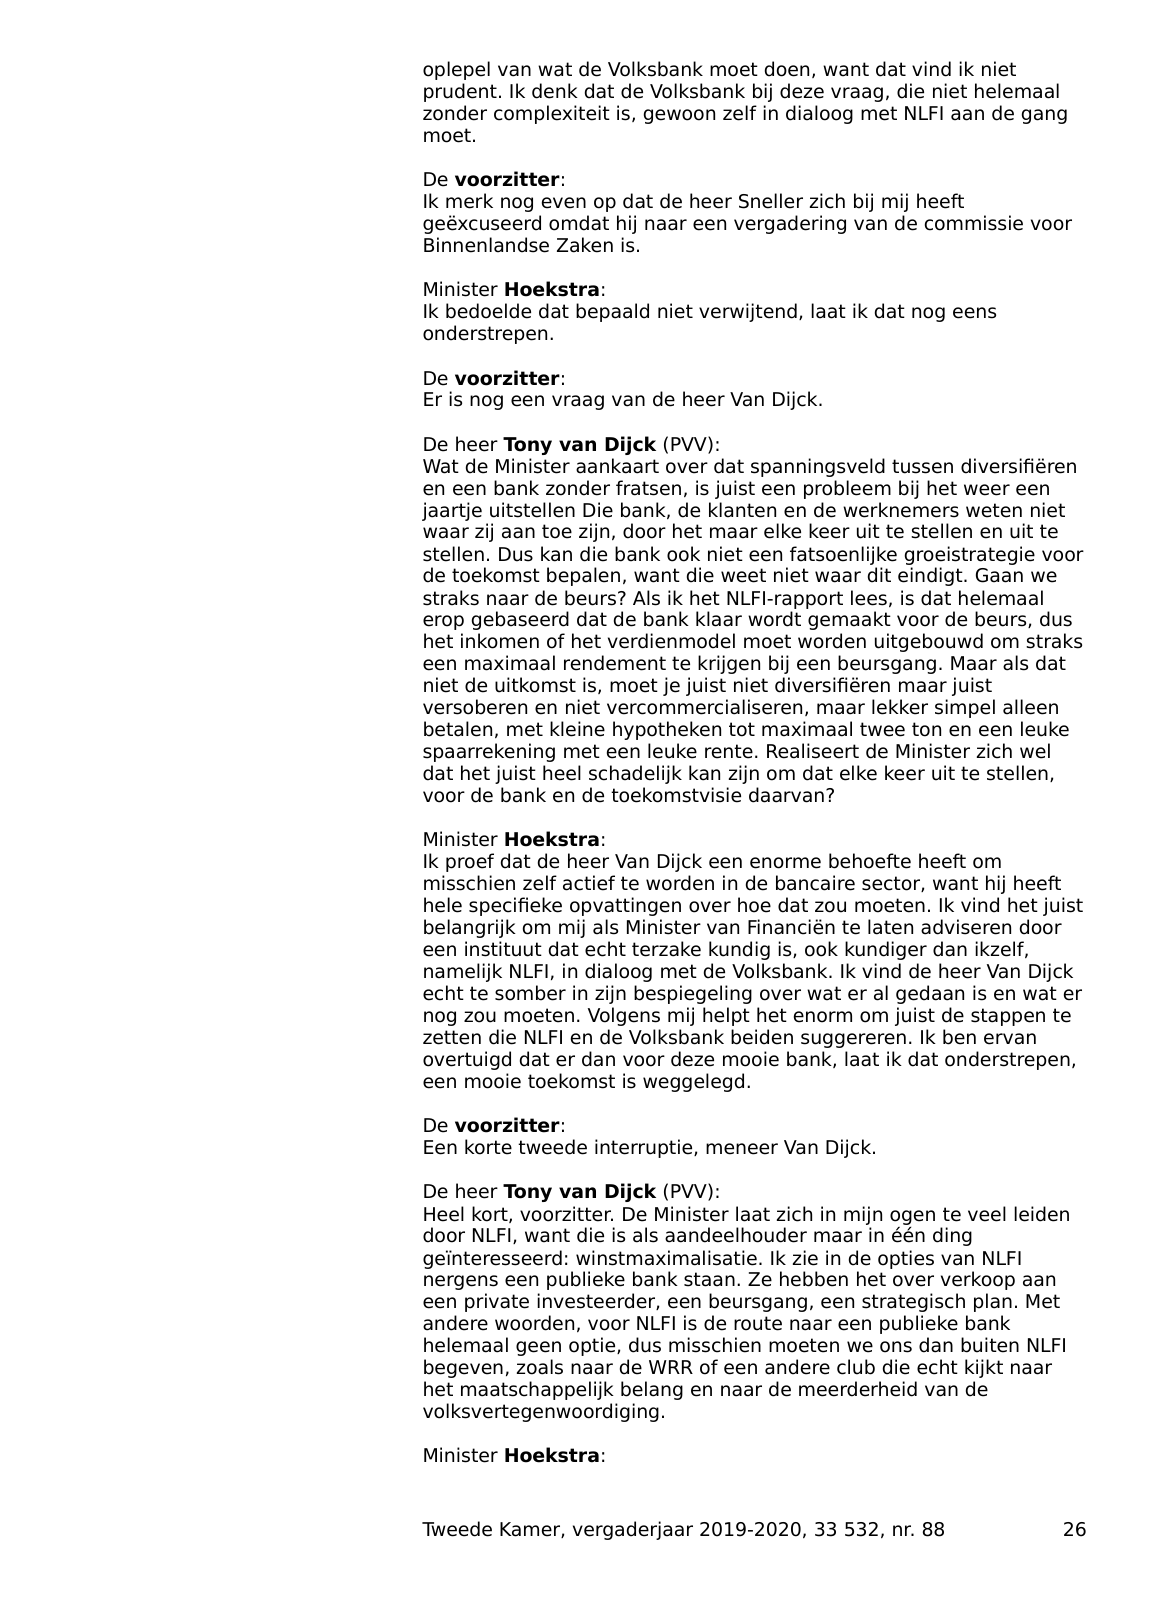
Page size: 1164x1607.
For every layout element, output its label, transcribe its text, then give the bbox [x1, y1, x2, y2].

text Ik bedoelde dat bepaald niet verwijtend, laat ik dat nog eens onderstrepen. [422, 301, 1087, 345]
text oplepel van wat de Volksbank moet doen, want dat vind ik niet prudent. Ik denk dat de Volksbank bij deze vraag, die niet helemaal zonder complexiteit is, gewoon zelf in dialoog met NLFI aan de gang moet. [422, 59, 1087, 147]
text De heer Tony van Dijck (PVV): [422, 433, 1087, 456]
text Wat de Minister aankaart over dat spanningsveld tussen diversifiëren en een bank zonder fratsen, is juist een probleem bij het weer een jaartje uitstellen Die bank, de klanten en de werknemers weten niet waar zij aan toe zijn, door het maar elke keer uit te stellen en uit te stellen. Dus kan die bank ook niet een fatsoenlijke groeistrategie voor de toekomst bepalen, want die weet niet waar dit eindigt. Gaan we straks naar de beurs? Als ik het NLFI-rapport lees, is dat helemaal erop gebaseerd dat de bank klaar wordt gemaakt voor de beurs, dus het inkomen of het verdienmodel moet worden uitgebouwd om straks een maximaal rendement te krijgen bij een beursgang. Maar als dat niet de uitkomst is, moet je juist niet diversifiëren maar juist versoberen en niet vercommercialiseren, maar lekker simpel alleen betalen, met kleine hypotheken tot maximaal twee ton en een leuke spaarrekening met een leuke rente. Realiseert de Minister zich wel dat het juist heel schadelijk kan zijn om dat elke keer uit te stellen, voor de bank en de toekomstvisie daarvan? [422, 456, 1087, 807]
text Minister Hoekstra: [422, 829, 1087, 851]
text De voorzitter: [422, 367, 1087, 389]
text Minister Hoekstra: [422, 279, 1087, 301]
text Ik proef dat de heer Van Dijck een enorme behoefte heeft om misschien zelf actief te worden in de bancaire sector, want hij heeft hele specifieke opvattingen over hoe dat zou moeten. Ik vind het juist belangrijk om mij als Minister van Financiën te laten adviseren door een instituut dat echt terzake kundig is, ook kundiger dan ikzelf, namelijk NLFI, in dialoog met de Volksbank. Ik vind de heer Van Dijck echt te somber in zijn bespiegeling over wat er al gedaan is en wat er nog zou moeten. Volgens mij helpt het enorm om juist de stappen te zetten die NLFI en de Volksbank beiden suggereren. Ik ben ervan overtuigd dat er dan voor deze mooie bank, laat ik dat onderstrepen, een mooie toekomst is weggelegd. [422, 851, 1087, 1093]
text Minister Hoekstra: [422, 1445, 1087, 1467]
text De voorzitter: [422, 169, 1087, 191]
text Er is nog een vraag van de heer Van Dijck. [422, 389, 1087, 411]
text De voorzitter: [422, 1115, 1087, 1137]
text De heer Tony van Dijck (PVV): [422, 1181, 1087, 1203]
text Een korte tweede interruptie, meneer Van Dijck. [422, 1137, 1087, 1159]
text Ik merk nog even op dat de heer Sneller zich bij mij heeft geëxcuseerd omdat hij naar een vergadering van de commissie voor Binnenlandse Zaken is. [422, 191, 1087, 257]
text Heel kort, voorzitter. De Minister laat zich in mijn ogen te veel leiden door NLFI, want die is als aandeelhouder maar in één ding geïnteresseerd: winstmaximalisatie. Ik zie in de opties van NLFI nergens een publieke bank staan. Ze hebben het over verkoop aan een private investeerder, een beursgang, een strategisch plan. Met andere woorden, voor NLFI is de route naar een publieke bank helemaal geen optie, dus misschien moeten we ons dan buiten NLFI begeven, zoals naar de WRR of een andere club die echt kijkt naar het maatschappelijk belang en naar de meerderheid van de volksvertegenwoordiging. [422, 1203, 1087, 1423]
